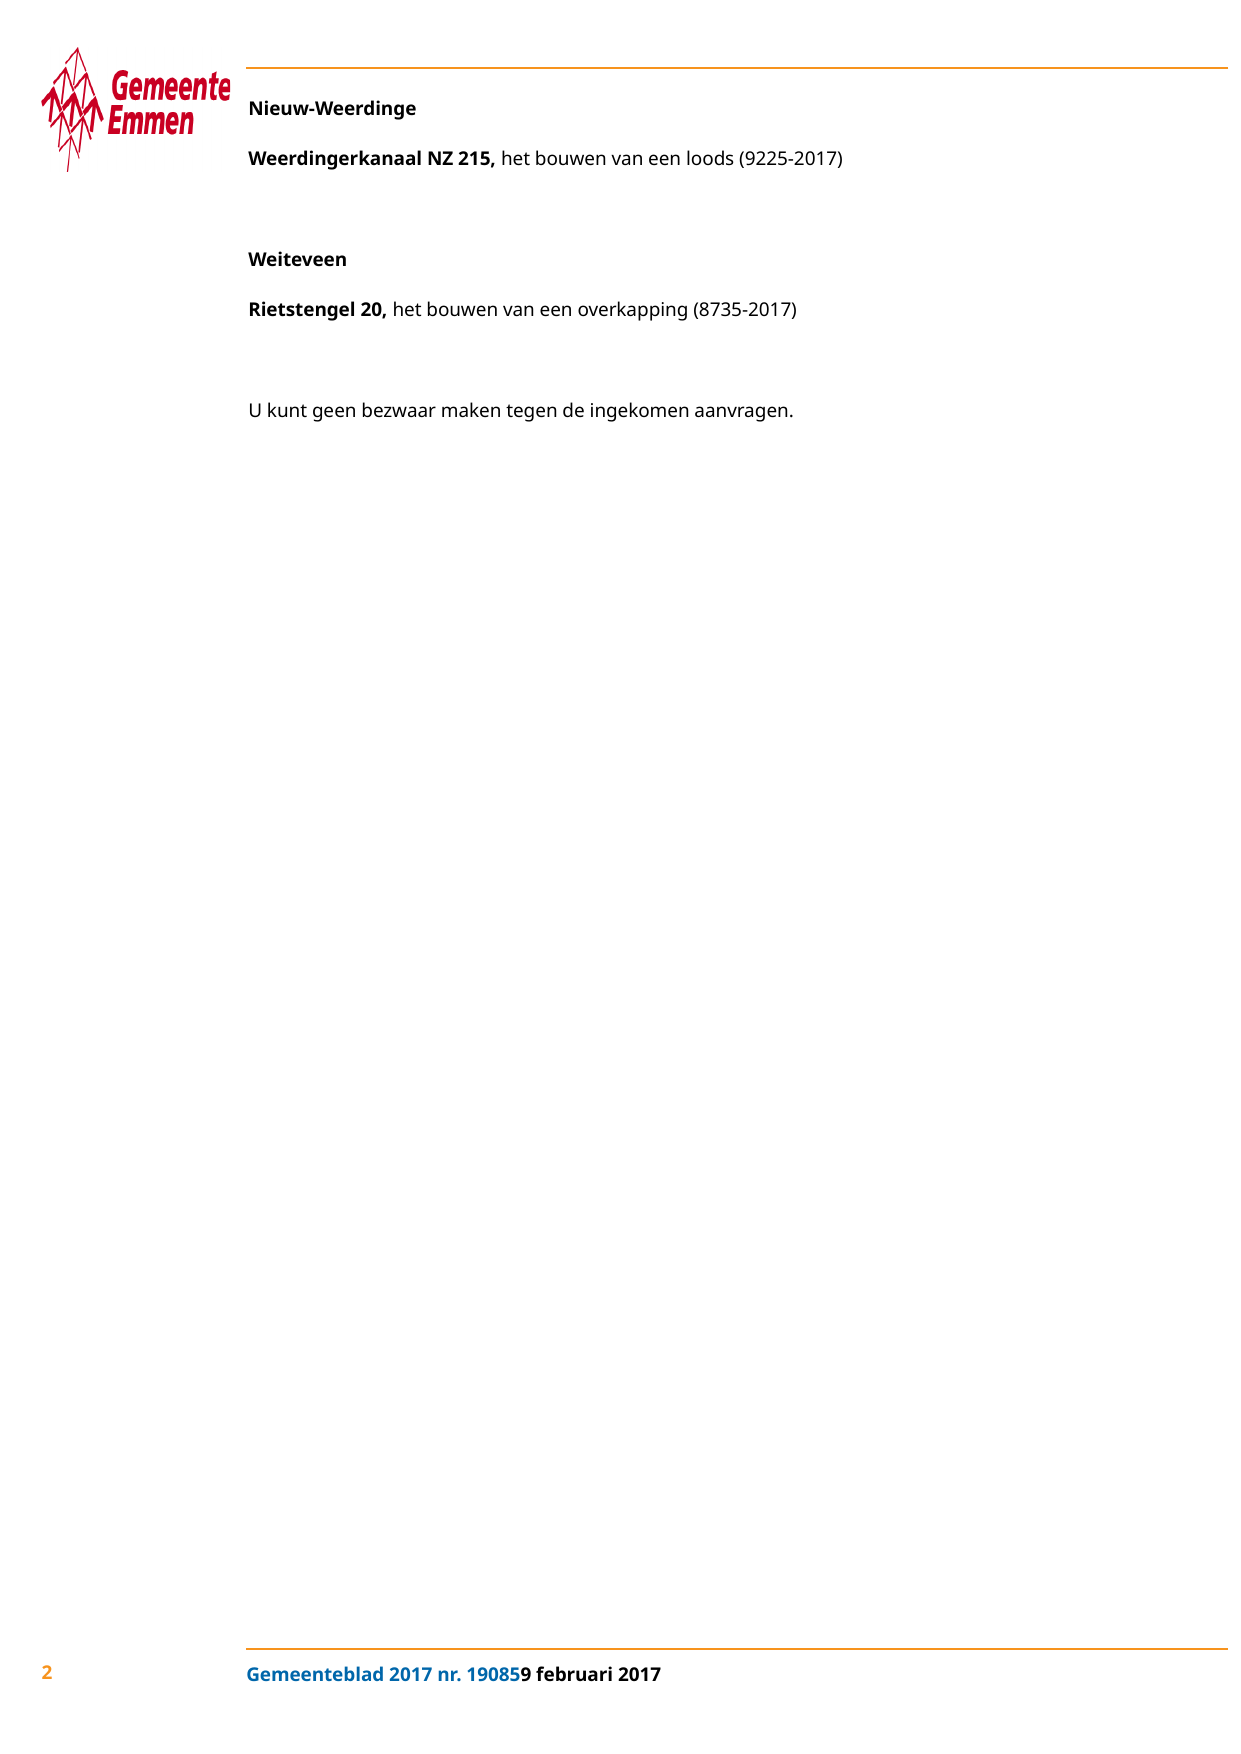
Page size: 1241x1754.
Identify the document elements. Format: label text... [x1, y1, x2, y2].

text Rietstengel 20, het bouwen van een overkapping (8735-2017) [248, 296, 1152, 322]
text U kunt geen bezwaar maken tegen de ingekomen aanvragen. [248, 397, 1152, 423]
picture [41, 47, 231, 172]
text Weiteveen [248, 246, 1152, 272]
text Weerdingerkanaal NZ 215, het bouwen van een loods (9225-2017) [248, 145, 1152, 171]
text Nieuw-Weerdinge [248, 95, 1152, 121]
